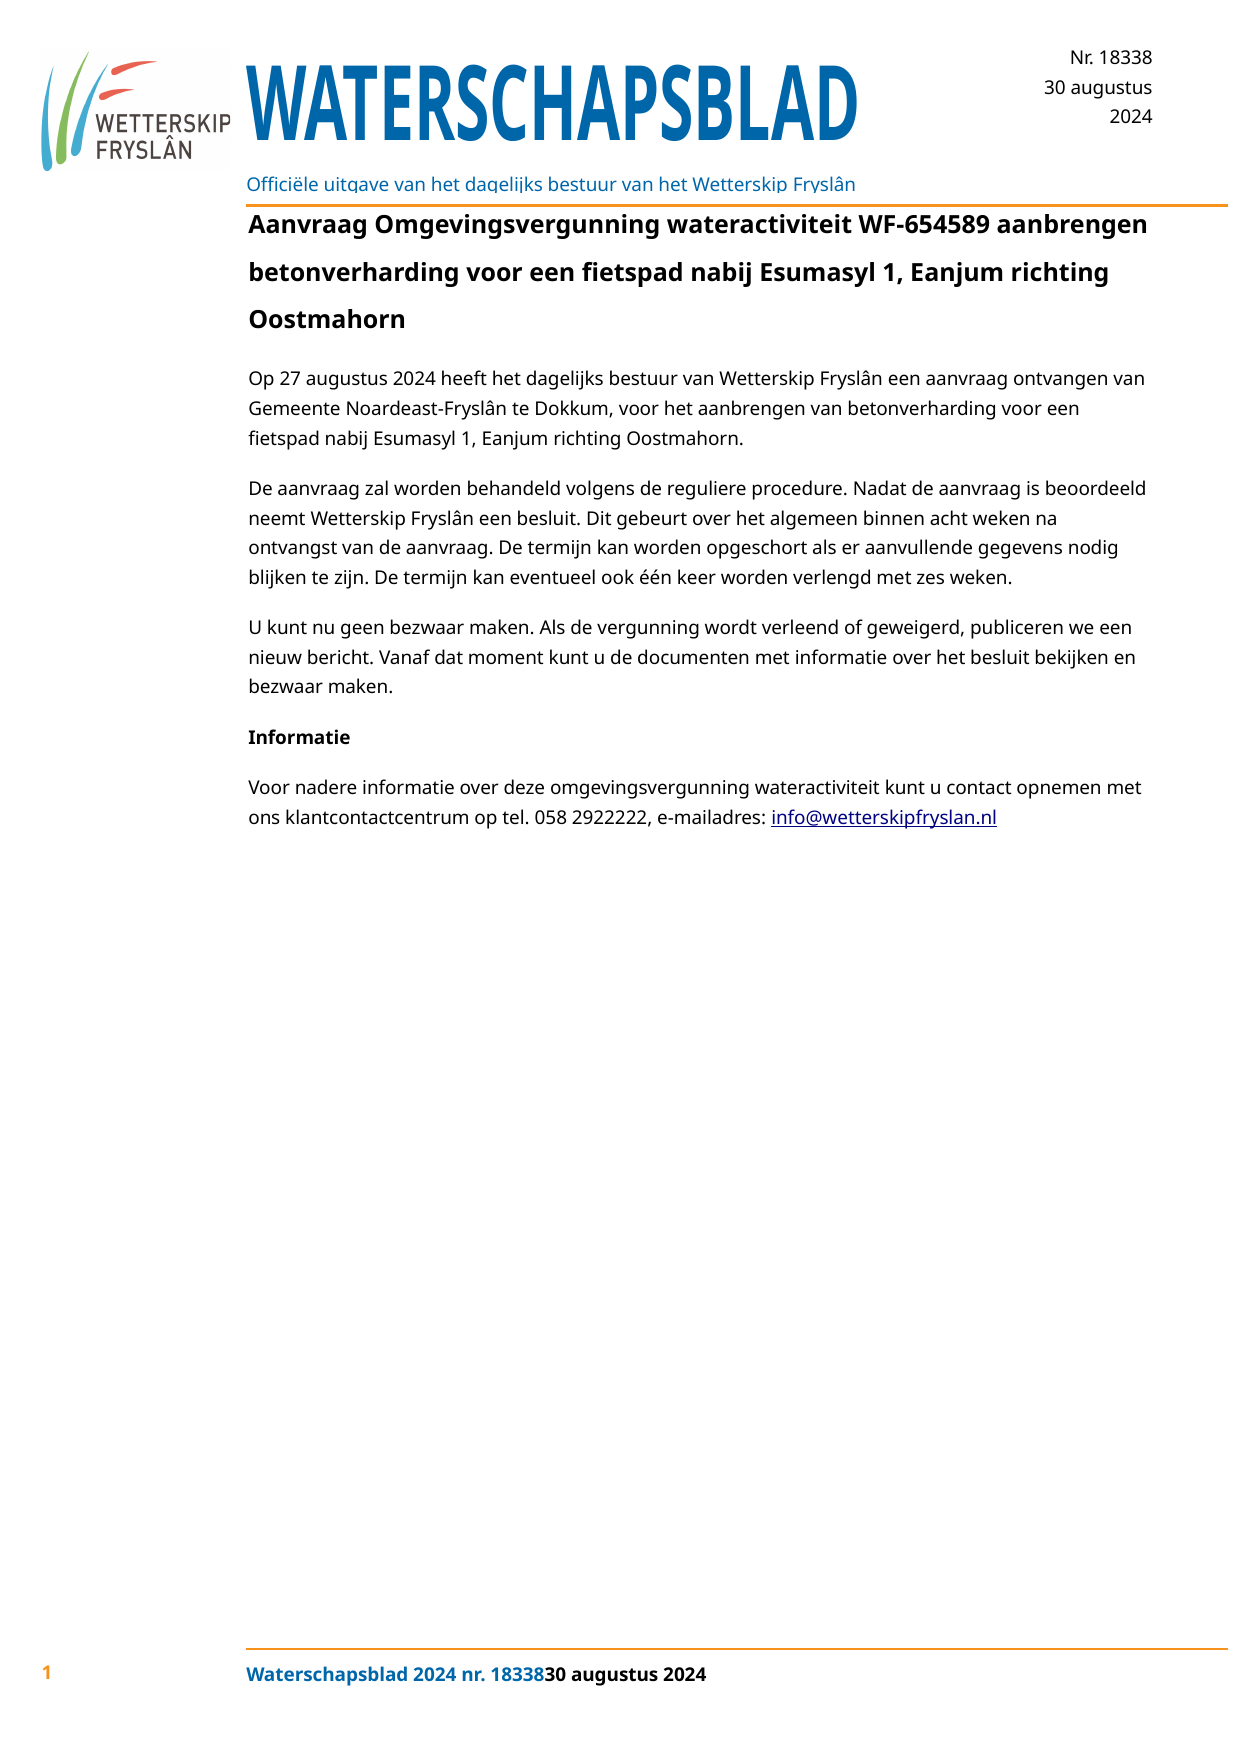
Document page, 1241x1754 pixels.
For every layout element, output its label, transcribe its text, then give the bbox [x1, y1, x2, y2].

text Aanvraag Omgevingsvergunning wateractiviteit WF-654589 aanbrengen betonverharding voor een fietspad nabij Esumasyl 1, Eanjum richting Oostmahorn [248, 207, 1152, 336]
text Voor nadere informatie over deze omgevingsvergunning wateractiviteit kunt u contact opnemen met ons klantcontactcentrum op tel. 058 2922222, e-mailadres: info@wetterskipfryslan.nl [248, 774, 1152, 829]
text De aanvraag zal worden behandeld volgens de reguliere procedure. Nadat de aanvraag is beoordeeld neemt Wetterskip Fryslân een besluit. Dit gebeurt over het algemeen binnen acht weken na ontvangst van de aanvraag. De termijn kan worden opgeschort als er aanvullende gegevens nodig blijken te zijn. De termijn kan eventueel ook één keer worden verlengd met zes weken. [248, 475, 1152, 589]
text U kunt nu geen bezwaar maken. Als de vergunning wordt verleend of geweigerd, publiceren we een nieuw bericht. Vanaf dat moment kunt u de documenten met informatie over het besluit bekijken en bezwaar maken. [248, 614, 1152, 699]
text Op 27 augustus 2024 heeft het dagelijks bestuur van Wetterskip Fryslân een aanvraag ontvangen van Gemeente Noardeast-Fryslân te Dokkum, voor het aanbrengen van betonverharding voor een fietspad nabij Esumasyl 1, Eanjum richting Oostmahorn. [248, 366, 1152, 450]
picture [41, 47, 231, 172]
text Informatie [248, 724, 1152, 749]
